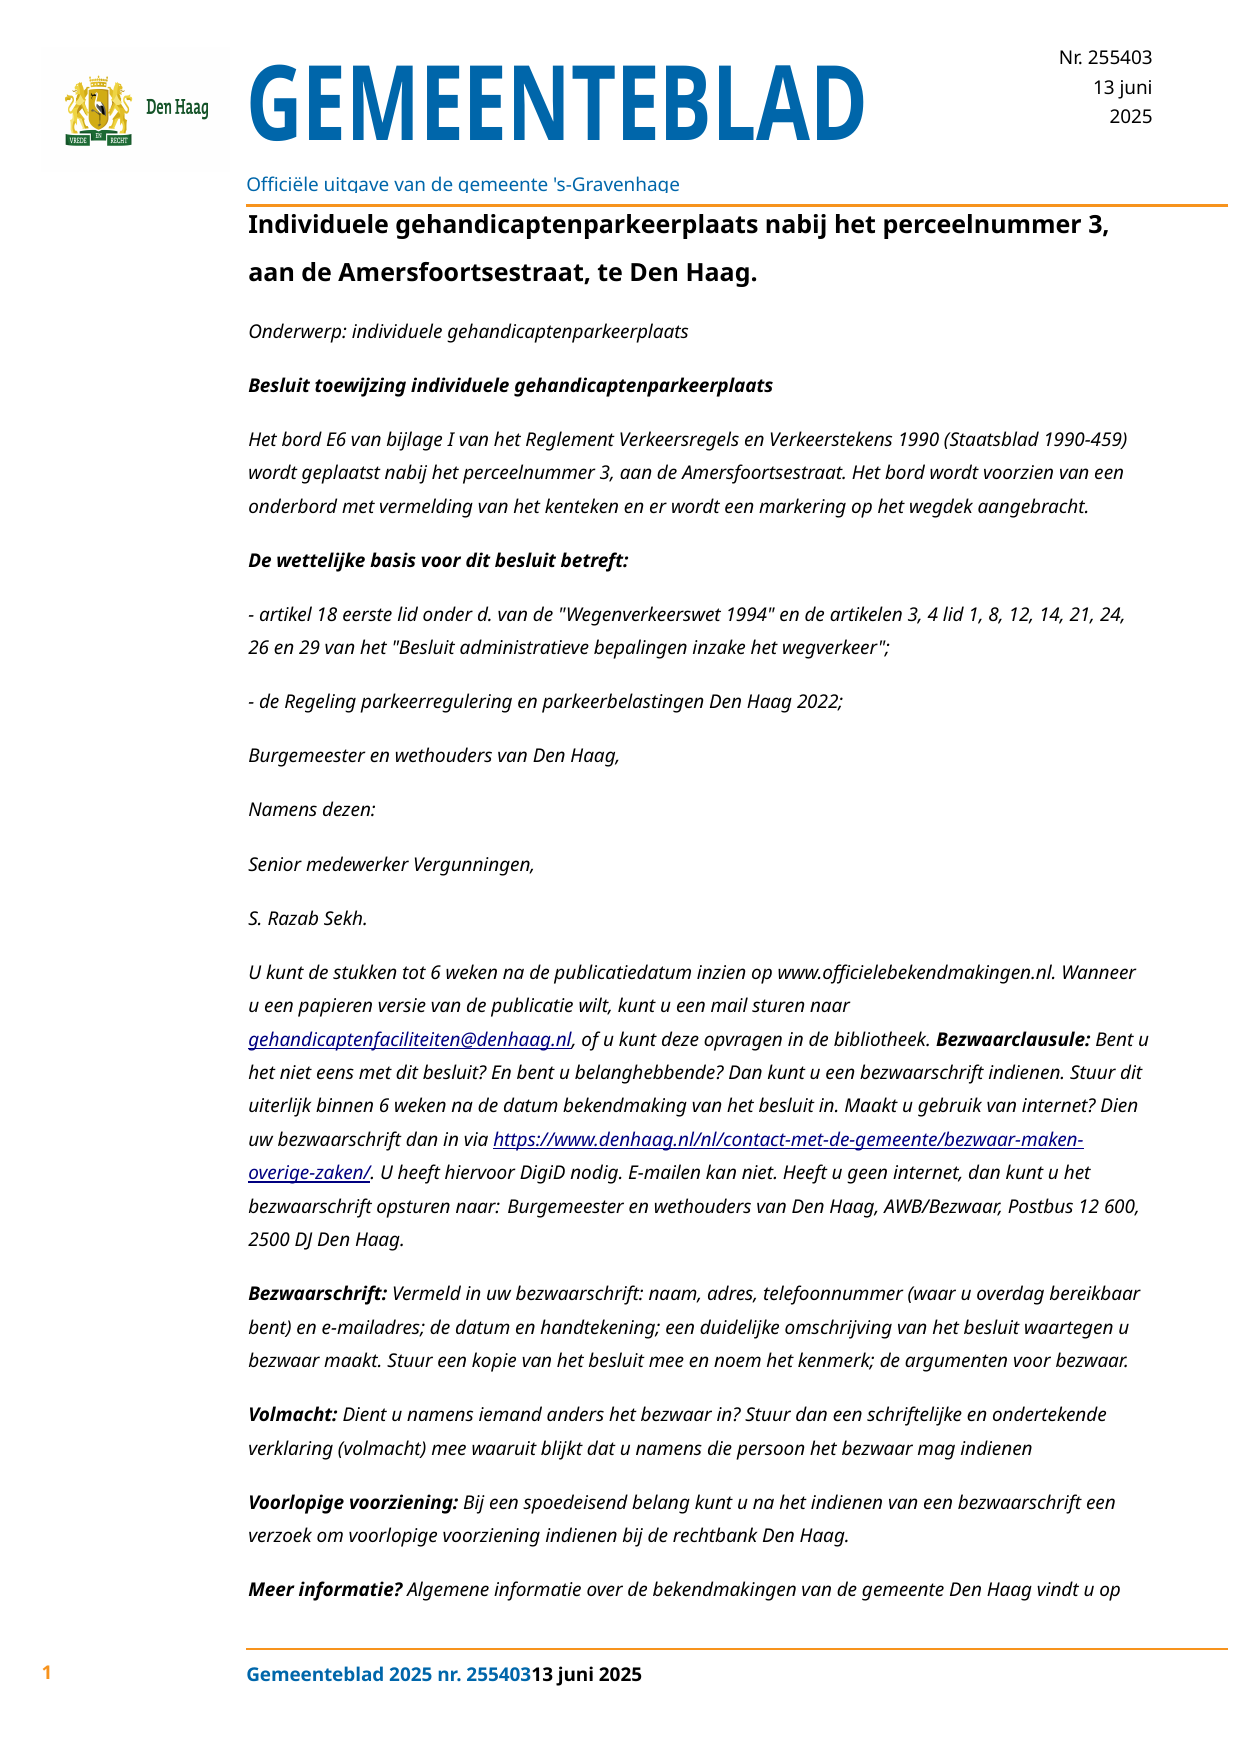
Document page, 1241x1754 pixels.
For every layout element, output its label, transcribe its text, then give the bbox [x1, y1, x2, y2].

text - artikel 18 eerste lid onder d. van de "Wegenverkeerswet 1994" en de artikelen 3, 4 lid 1, 8, 12, 14, 21, 24, 26 en 29 van het "Besluit administratieve bepalingen inzake het wegverkeer"; [248, 601, 1152, 660]
text Bezwaarschrift: Vermeld in uw bezwaarschrift: naam, adres, telefoonnummer (waar u overdag bereikbaar bent) en e-mailadres; de datum en handtekening; een duidelijke omschrijving van het besluit waartegen u bezwaar maakt. Stuur een kopie van het besluit mee en noem het kenmerk; de argumenten voor bezwaar. [248, 1280, 1152, 1373]
text Onderwerp: individuele gehandicaptenparkeerplaats [248, 318, 1152, 344]
text Voorlopige voorziening: Bij een spoedeisend belang kunt u na het indienen van een bezwaarschrift een verzoek om voorlopige voorziening indienen bij de rechtbank Den Haag. [248, 1489, 1152, 1548]
picture [41, 47, 231, 172]
text Burgemeester en wethouders van Den Haag, [248, 743, 1152, 768]
text Volmacht: Dient u namens iemand anders het bezwaar in? Stuur dan een schriftelijke en ondertekende verklaring (volmacht) mee waaruit blijkt dat u namens die persoon het bezwaar mag indienen [248, 1401, 1152, 1461]
text Besluit toewijzing individuele gehandicaptenparkeerplaats [248, 372, 1152, 398]
text Namens dezen: [248, 797, 1152, 822]
text Senior medewerker Vergunningen, [248, 851, 1152, 876]
text Individuele gehandicaptenparkeerplaats nabij het perceelnummer 3, aan de Amersfoortsestraat, te Den Haag. [248, 207, 1152, 288]
text Het bord E6 van bijlage I van het Reglement Verkeersregels en Verkeerstekens 1990 (Staatsblad 1990-459) wordt geplaatst nabij het perceelnummer 3, aan de Amersfoortsestraat. Het bord wordt voorzien van een onderbord met vermelding van het kenteken en er wordt een markering op het wegdek aangebracht. [248, 426, 1152, 519]
text S. Razab Sekh. [248, 905, 1152, 931]
text Meer informatie? Algemene informatie over de bekendmakingen van de gemeente Den Haag vindt u op [248, 1576, 1152, 1602]
text De wettelijke basis voor dit besluit betreft: [248, 547, 1152, 573]
text - de Regeling parkeerregulering en parkeerbelastingen Den Haag 2022; [248, 688, 1152, 714]
text U kunt de stukken tot 6 weken na de publicatiedatum inzien op www.officielebekendmakingen.nl. Wanneer u een papieren versie van de publicatie wilt, kunt u een mail sturen naar gehandicaptenfaciliteiten@denhaag.nl, of u kunt deze opvragen in de bibliotheek. Bezwaarclausule: Bent u het niet eens met dit besluit? En bent u belanghebbende? Dan kunt u een bezwaarschrift indienen. Stuur dit uiterlijk binnen 6 weken na de datum bekendmaking van het besluit in. Maakt u gebruik van internet? Dien uw bezwaarschrift dan in via https://www.denhaag.nl/nl/contact-met-de-gemeente/bezwaar-maken-overige-zaken/. U heeft hiervoor DigiD nodig. E-mailen kan niet. Heeft u geen internet, dan kunt u het bezwaarschrift opsturen naar: Burgemeester en wethouders van Den Haag, AWB/Bezwaar, Postbus 12 600, 2500 DJ Den Haag. [248, 959, 1152, 1252]
